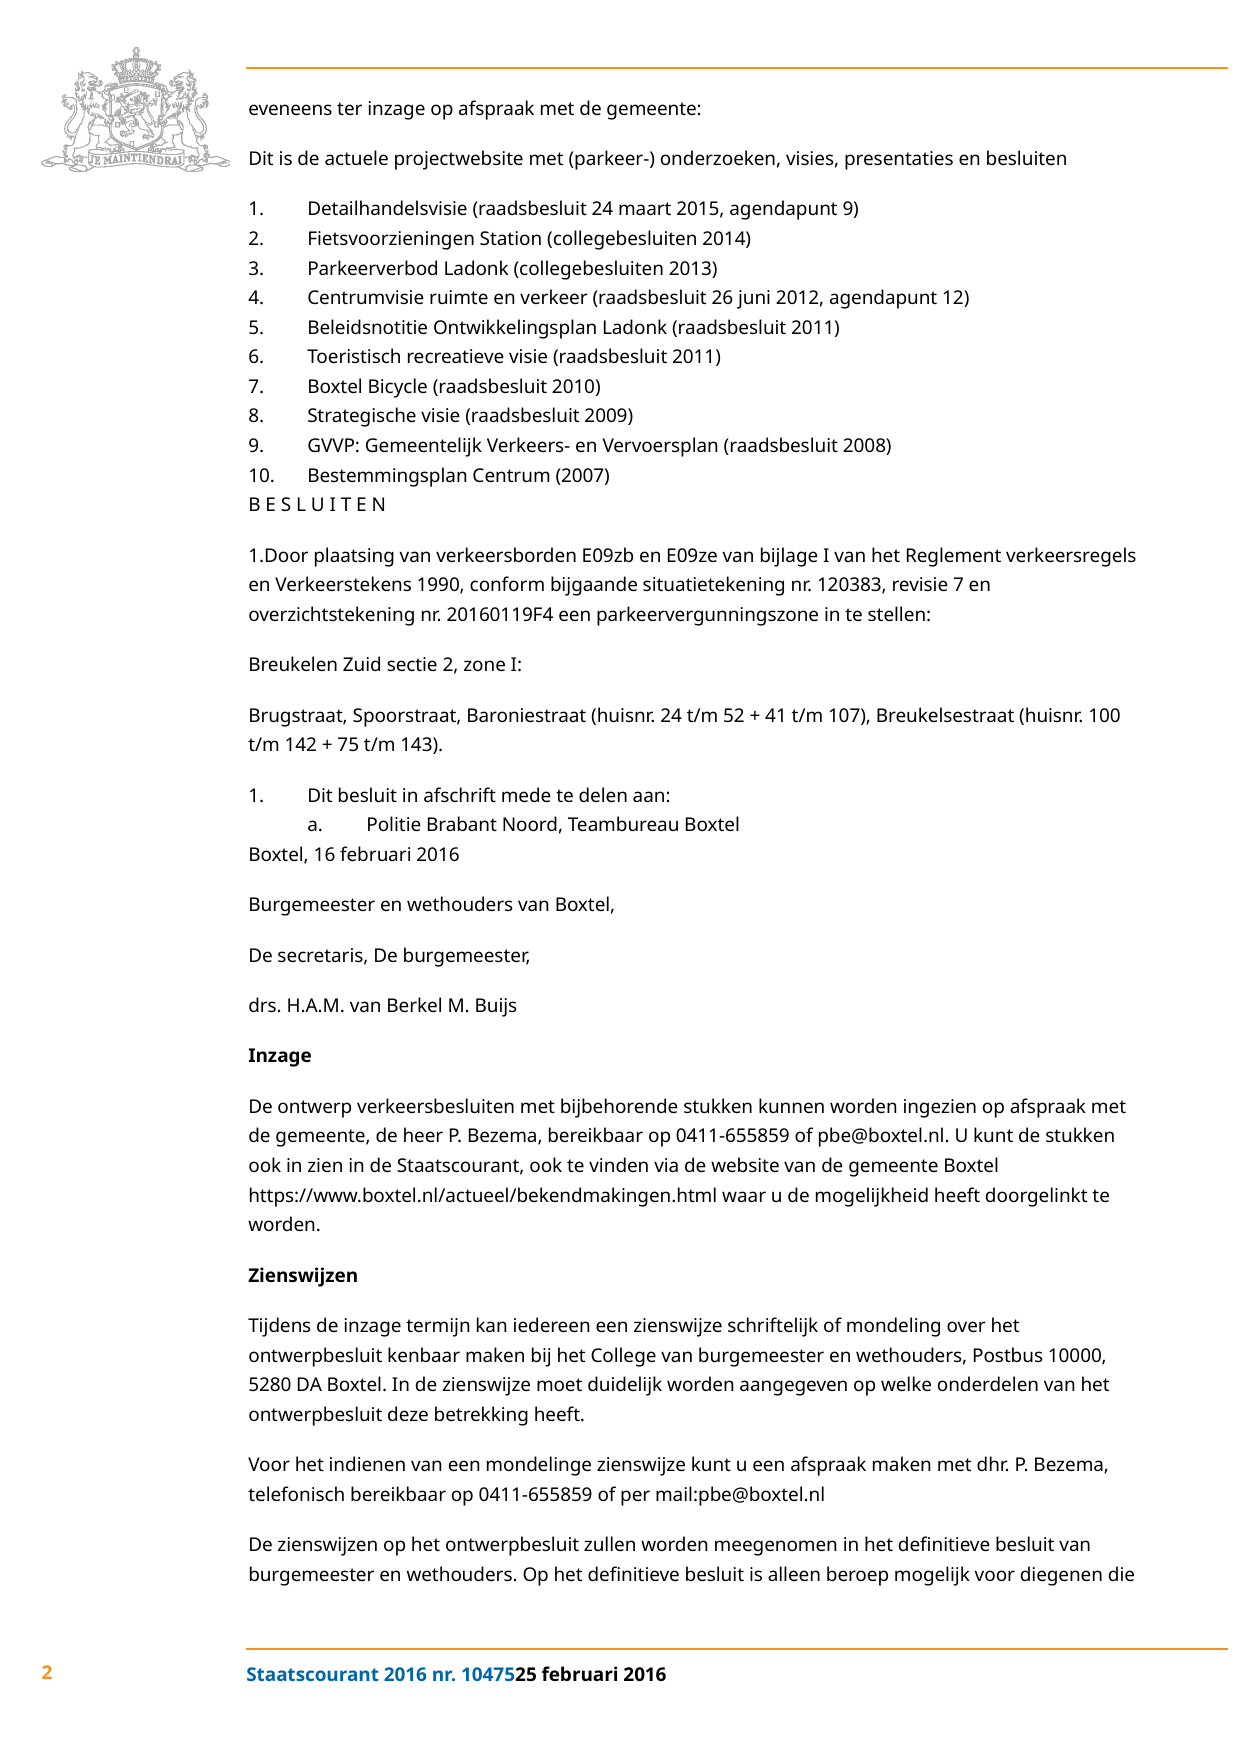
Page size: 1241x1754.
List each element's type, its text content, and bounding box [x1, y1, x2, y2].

text Boxtel, 16 februari 2016 [248, 841, 1152, 867]
text Breukelen Zuid sectie 2, zone I: [248, 651, 1152, 677]
text Voor het indienen van een mondelinge zienswijze kunt u een afspraak maken met dhr. P. Bezema, telefonisch bereikbaar op 0411-655859 of per mail:pbe@boxtel.nl [248, 1451, 1152, 1507]
list Boxtel Bicycle (raadsbesluit 2010) [248, 373, 1152, 399]
picture [41, 47, 231, 172]
list Toeristisch recreatieve visie (raadsbesluit 2011) [248, 343, 1152, 369]
list Detailhandelsvisie (raadsbesluit 24 maart 2015, agendapunt 9) [248, 196, 1152, 221]
list Parkeerverbod Ladonk (collegebesluiten 2013) [248, 255, 1152, 281]
list Beleidsnotitie Ontwikkelingsplan Ladonk (raadsbesluit 2011) [248, 314, 1152, 340]
text Zienswijzen [248, 1262, 1152, 1288]
text De ontwerp verkeersbesluiten met bijbehorende stukken kunnen worden ingezien op afspraak met de gemeente, de heer P. Bezema, bereikbaar op 0411-655859 of pbe@boxtel.nl. U kunt de stukken ook in zien in de Staatscourant, ook te vinden via de website van de gemeente Boxtel https://www.boxtel.nl/actueel/bekendmakingen.html waar u de mogelijkheid heeft doorgelinkt te worden. [248, 1093, 1152, 1237]
text 1.Door plaatsing van verkeersborden E09zb en E09ze van bijlage I van het Reglement verkeersregels en Verkeerstekens 1990, conform bijgaande situatietekening nr. 120383, revisie 7 en overzichtstekening nr. 20160119F4 een parkeervergunningszone in te stellen: [248, 542, 1152, 627]
list Fietsvoorzieningen Station (collegebesluiten 2014) [248, 225, 1152, 251]
list GVVP: Gemeentelijk Verkeers- en Vervoersplan (raadsbesluit 2008) [248, 432, 1152, 458]
list Centrumvisie ruimte en verkeer (raadsbesluit 26 juni 2012, agendapunt 12) [248, 284, 1152, 310]
text De zienswijzen op het ontwerpbesluit zullen worden meegenomen in het definitieve besluit van burgemeester en wethouders. Op het definitieve besluit is alleen beroep mogelijk voor diegenen die [248, 1531, 1152, 1587]
text Burgemeester en wethouders van Boxtel, [248, 891, 1152, 917]
text Tijdens de inzage termijn kan iedereen een zienswijze schriftelijk of mondeling over het ontwerpbesluit kenbaar maken bij het College van burgemeester en wethouders, Postbus 10000, 5280 DA Boxtel. In de zienswijze moet duidelijk worden aangegeven op welke onderdelen van het ontwerpbesluit deze betrekking heeft. [248, 1312, 1152, 1427]
text Dit is de actuele projectwebsite met (parkeer-) onderzoeken, visies, presentaties en besluiten [248, 145, 1152, 171]
list Bestemmingsplan Centrum (2007) [248, 462, 1152, 488]
text B E S L U I T E N [248, 491, 1152, 517]
list Dit besluit in afschrift mede te delen aan: [248, 782, 1152, 808]
text Inzage [248, 1043, 1152, 1068]
text Brugstraat, Spoorstraat, Baroniestraat (huisnr. 24 t/m 52 + 41 t/m 107), Breukelsestraat (huisnr. 100 t/m 142 + 75 t/m 143). [248, 702, 1152, 757]
text drs. H.A.M. van Berkel M. Buijs [248, 992, 1152, 1018]
list Politie Brabant Noord, Teambureau Boxtel [307, 811, 1152, 837]
text De secretaris, De burgemeester, [248, 942, 1152, 968]
text eveneens ter inzage op afspraak met de gemeente: [248, 95, 1152, 121]
list Strategische visie (raadsbesluit 2009) [248, 403, 1152, 428]
